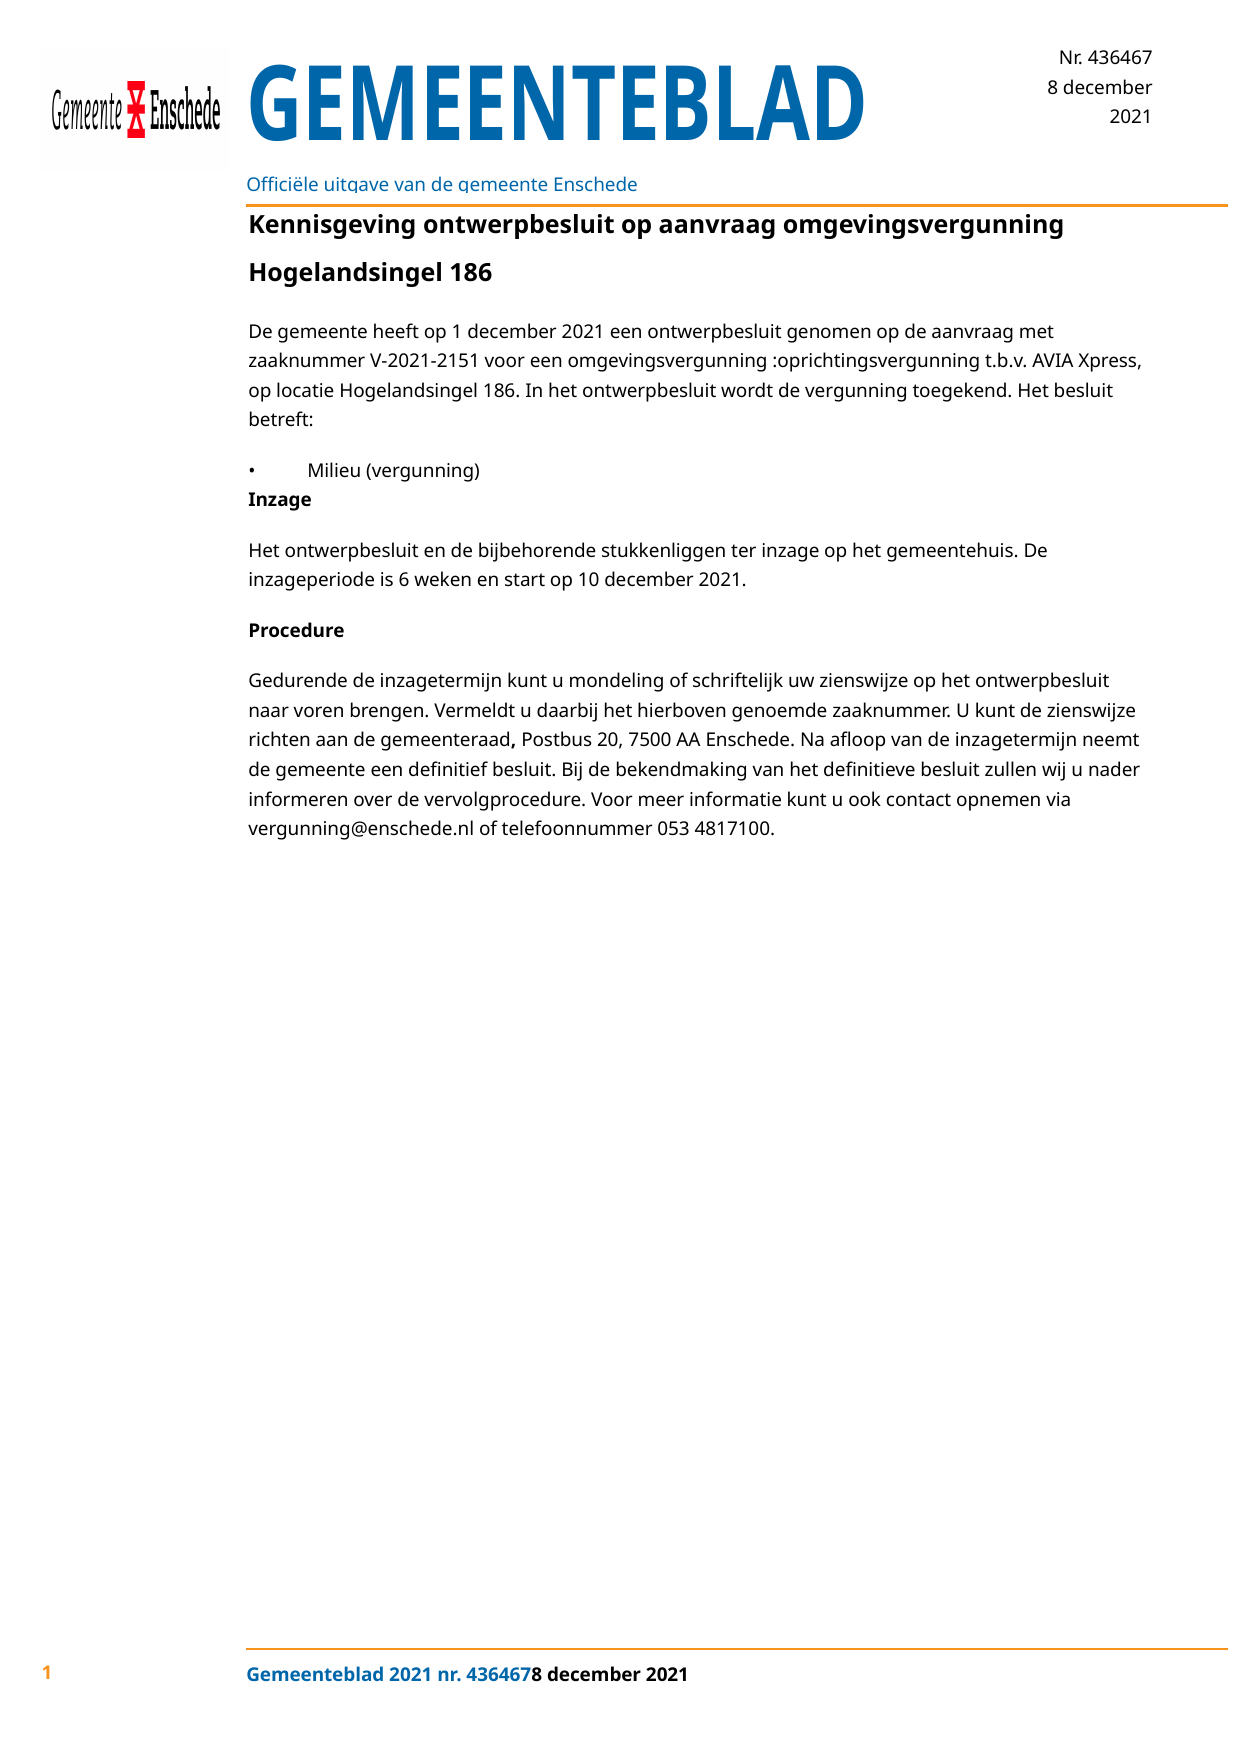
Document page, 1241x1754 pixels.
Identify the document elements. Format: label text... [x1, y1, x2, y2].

text Gedurende de inzagetermijn kunt u mondeling of schriftelijk uw zienswijze op het ontwerpbesluit naar voren brengen. Vermeldt u daarbij het hierboven genoemde zaaknummer. U kunt de zienswijze richten aan de gemeenteraad, Postbus 20, 7500 AA Enschede. Na afloop van de inzagetermijn neemt de gemeente een definitief besluit. Bij de bekendmaking van het definitieve besluit zullen wij u nader informeren over de vervolgprocedure. Voor meer informatie kunt u ook contact opnemen via vergunning@enschede.nl of telefoonnummer 053 4817100. [248, 667, 1152, 841]
text Procedure [248, 617, 1152, 643]
text Inzage [248, 487, 1152, 512]
picture [41, 47, 231, 172]
list Milieu (vergunning) [248, 457, 1152, 483]
text De gemeente heeft op 1 december 2021 een ontwerpbesluit genomen op de aanvraag met zaaknummer V-2021-2151 voor een omgevingsvergunning :oprichtingsvergunning t.b.v. AVIA Xpress, op locatie Hogelandsingel 186. In het ontwerpbesluit wordt de vergunning toegekend. Het besluit betreft: [248, 318, 1152, 432]
text Het ontwerpbesluit en de bijbehorende stukkenliggen ter inzage op het gemeentehuis. De inzageperiode is 6 weken en start op 10 december 2021. [248, 537, 1152, 592]
text Kennisgeving ontwerpbesluit op aanvraag omgevingsvergunning Hogelandsingel 186 [248, 207, 1152, 288]
